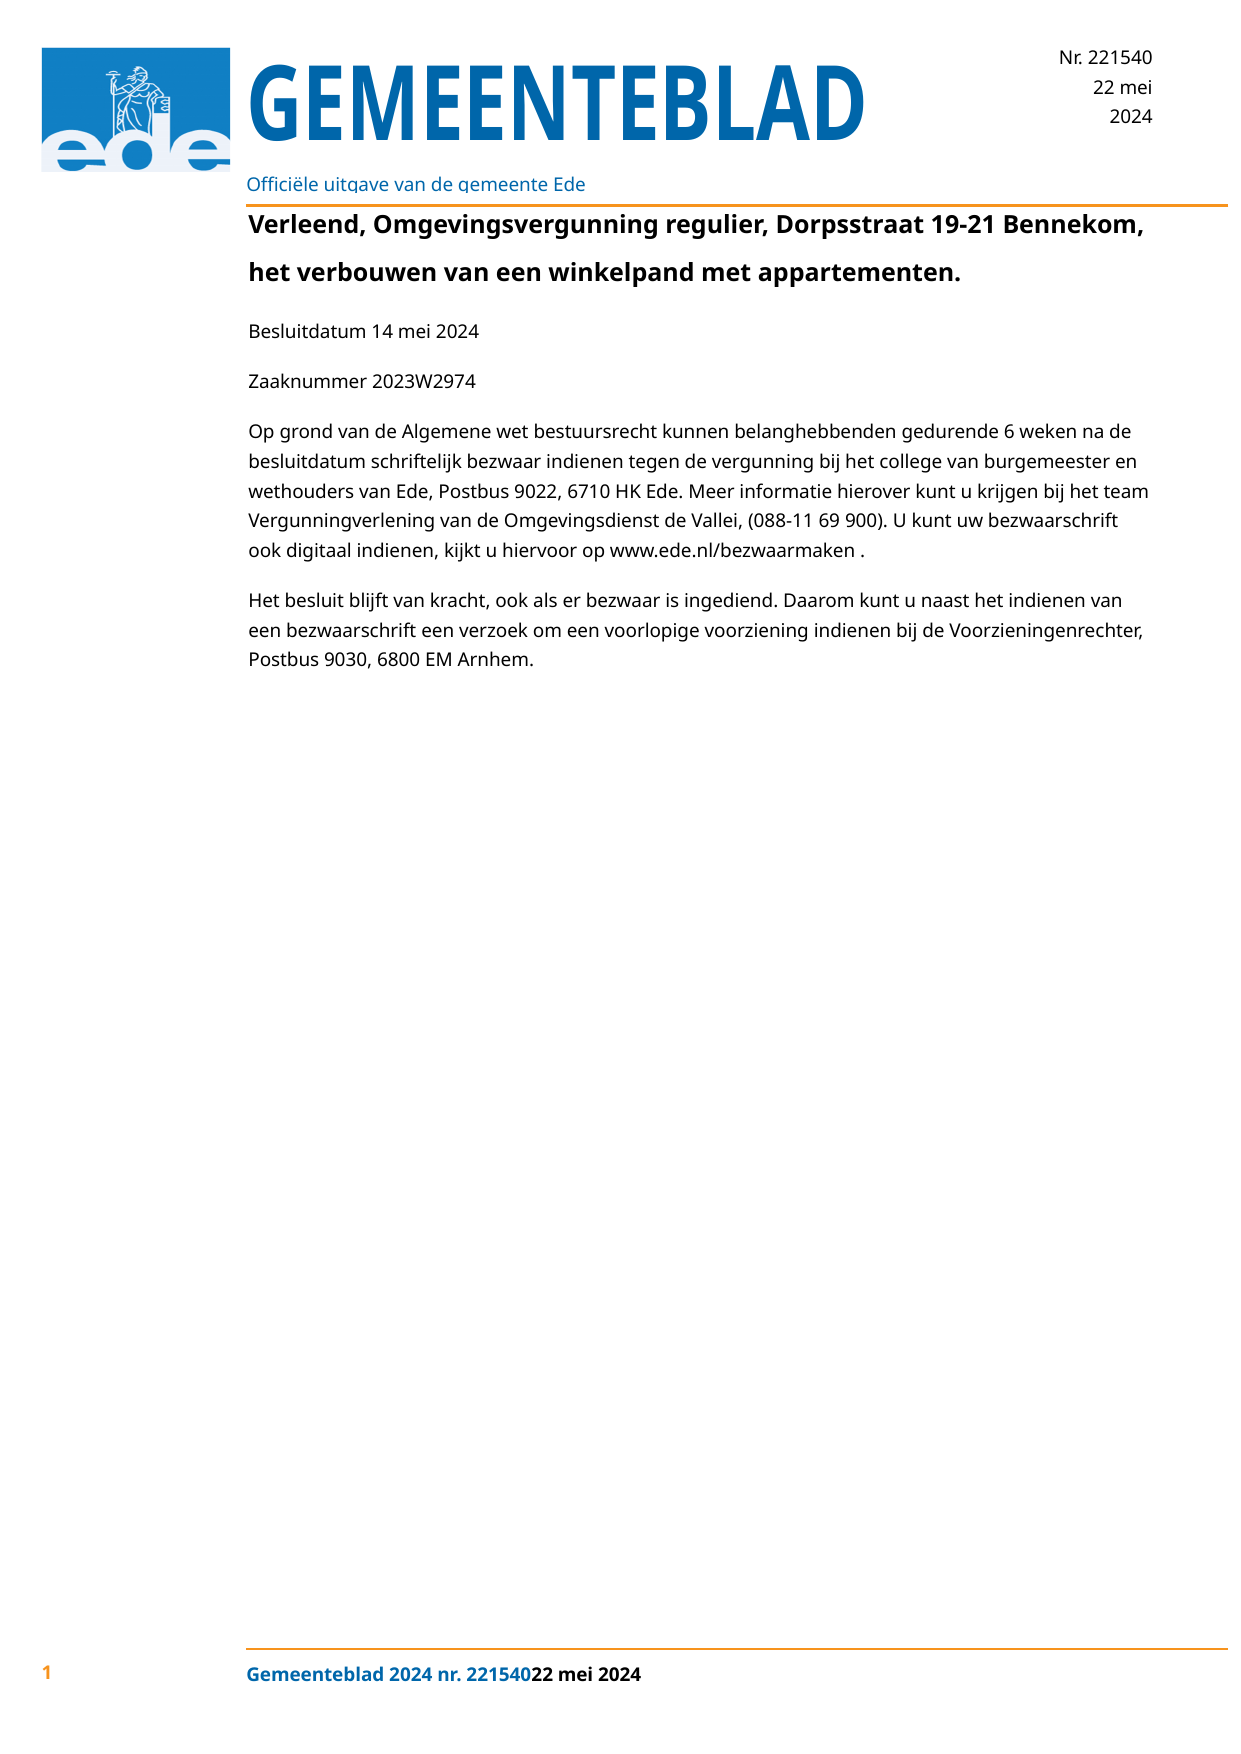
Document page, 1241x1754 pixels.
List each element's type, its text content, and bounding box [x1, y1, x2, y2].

text Op grond van de Algemene wet bestuursrecht kunnen belanghebbenden gedurende 6 weken na de besluitdatum schriftelijk bezwaar indienen tegen de vergunning bij het college van burgemeester en wethouders van Ede, Postbus 9022, 6710 HK Ede. Meer informatie hierover kunt u krijgen bij het team Vergunningverlening van de Omgevingsdienst de Vallei, (088-11 69 900). U kunt uw bezwaarschrift ook digitaal indienen, kijkt u hiervoor op www.ede.nl/bezwaarmaken . [248, 419, 1152, 563]
picture [41, 47, 231, 172]
text Besluitdatum 14 mei 2024 [248, 318, 1152, 344]
text Verleend, Omgevingsvergunning regulier, Dorpsstraat 19-21 Bennekom, het verbouwen van een winkelpand met appartementen. [248, 207, 1152, 288]
text Zaaknummer 2023W2974 [248, 368, 1152, 394]
text Het besluit blijft van kracht, ook als er bezwaar is ingediend. Daarom kunt u naast het indienen van een bezwaarschrift een verzoek om een voorlopige voorziening indienen bij de Voorzieningenrechter, Postbus 9030, 6800 EM Arnhem. [248, 587, 1152, 672]
